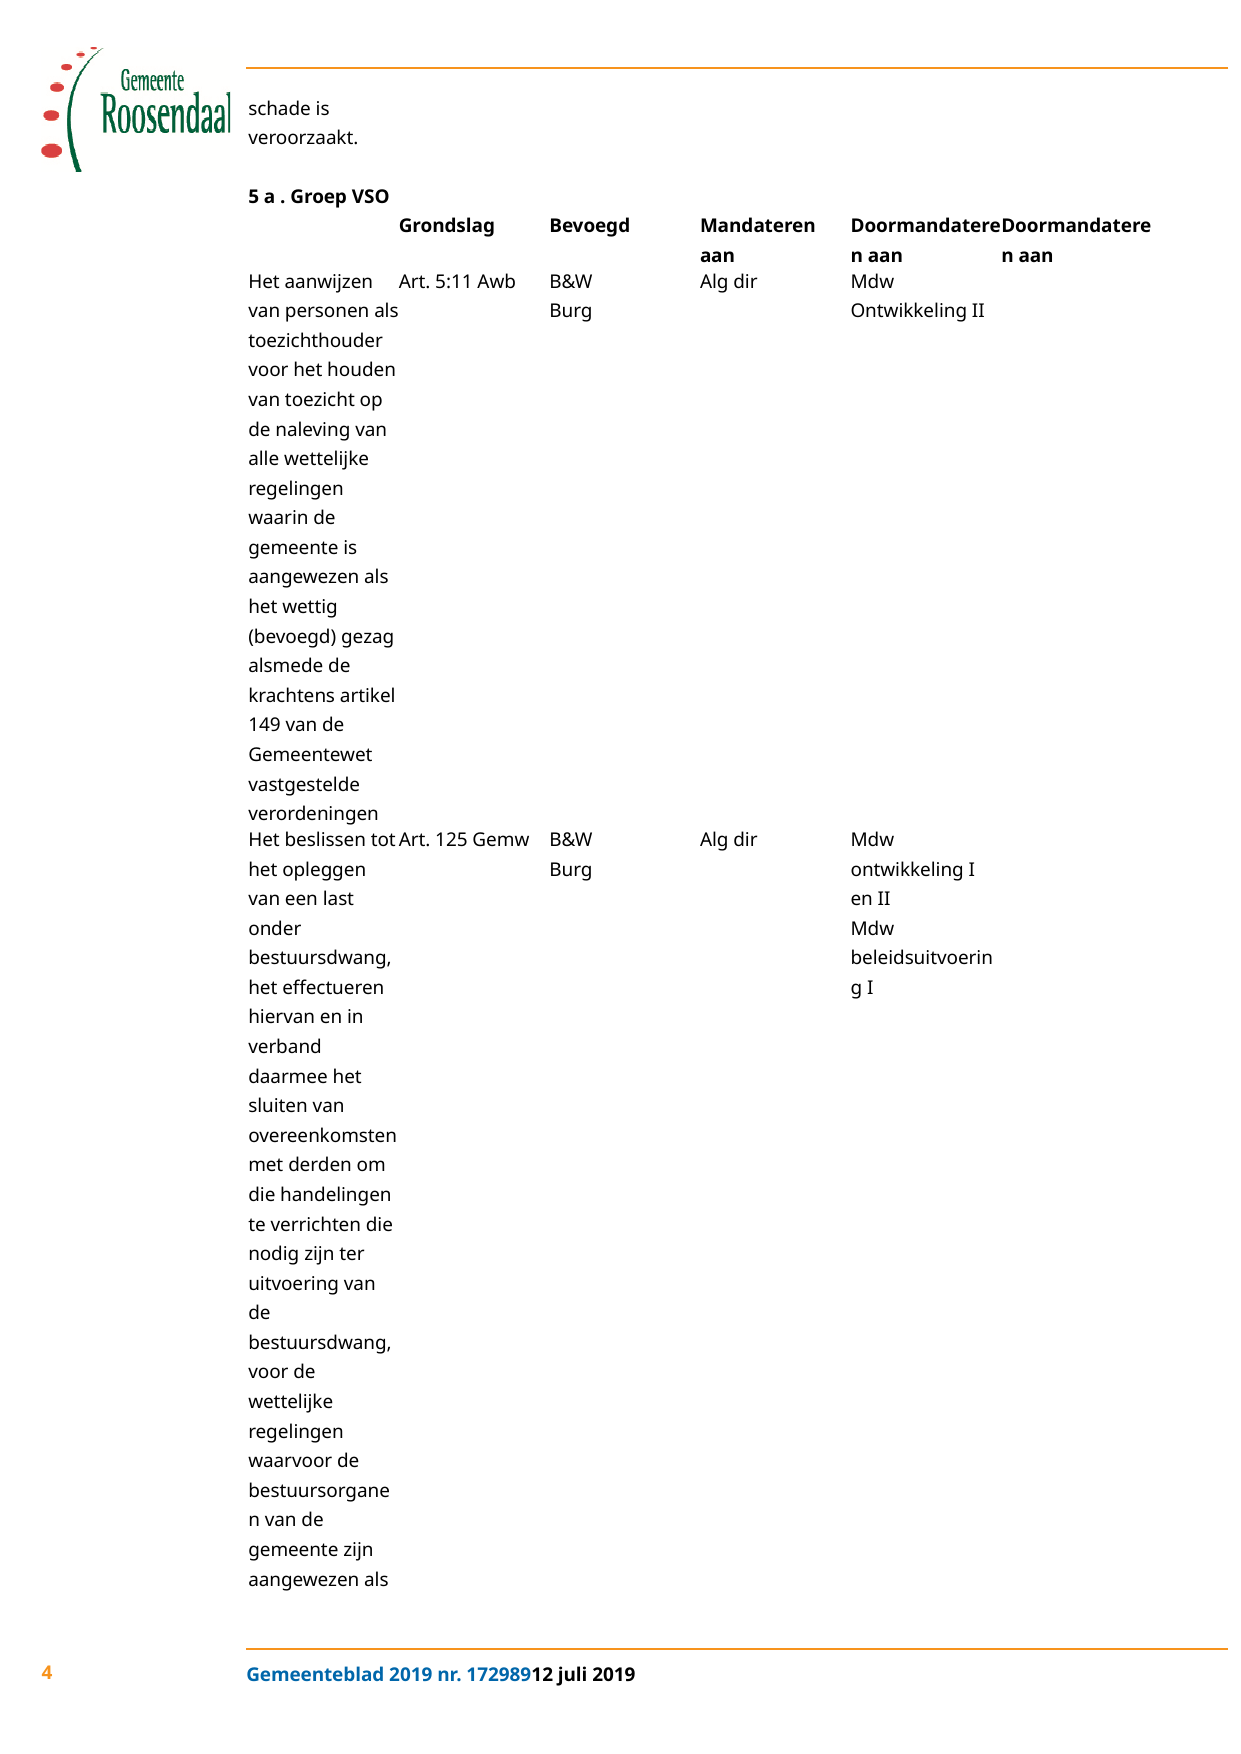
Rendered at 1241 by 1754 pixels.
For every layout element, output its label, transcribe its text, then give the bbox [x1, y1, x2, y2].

table_header Doormandateren aan [1001, 213, 1152, 268]
table_cell Art. 125 Gemw [399, 826, 549, 1591]
table_cell Alg dir [700, 268, 850, 826]
table_cell Art. 5:11 Awb [399, 268, 549, 826]
table_header Bevoegd [549, 213, 700, 268]
text 5 a . Groep VSO [248, 183, 1152, 209]
table_header Doormandateren aan [850, 213, 1001, 268]
table_cell B&W Burg [549, 826, 700, 1591]
table_header [248, 213, 398, 268]
table_cell B&W Burg [549, 268, 700, 826]
table_cell Mdw ontwikkeling I en II Mdw beleidsuitvoering I [850, 826, 1001, 1591]
table_cell schade is veroorzaakt. [248, 95, 398, 150]
table_cell [549, 95, 700, 150]
table_cell [1001, 95, 1152, 150]
table_cell [399, 95, 549, 150]
table_cell Het beslissen tot het opleggen van een last onder bestuursdwang, het effectueren hiervan en in verband daarmee het sluiten van overeenkomsten met derden om die handelingen te verrichten die nodig zijn ter uitvoering van de bestuursdwang, voor de wettelijke regelingen waarvoor de bestuursorganen van de gemeente zijn aangewezen als [248, 826, 398, 1591]
picture [41, 47, 231, 172]
table_cell Het aanwijzen van personen als toezichthouder voor het houden van toezicht op de naleving van alle wettelijke regelingen waarin de gemeente is aangewezen als het wettig (bevoegd) gezag alsmede de krachtens artikel 149 van de Gemeentewet vastgestelde verordeningen [248, 268, 398, 826]
table_cell Mdw Ontwikkeling II [850, 268, 1001, 826]
table_cell [700, 95, 850, 150]
table_cell [1001, 268, 1152, 826]
table_cell Alg dir [700, 826, 850, 1591]
table_header Mandateren aan [700, 213, 850, 268]
table_cell [1001, 826, 1152, 1591]
table_cell [850, 95, 1001, 150]
table_header Grondslag [399, 213, 549, 268]
